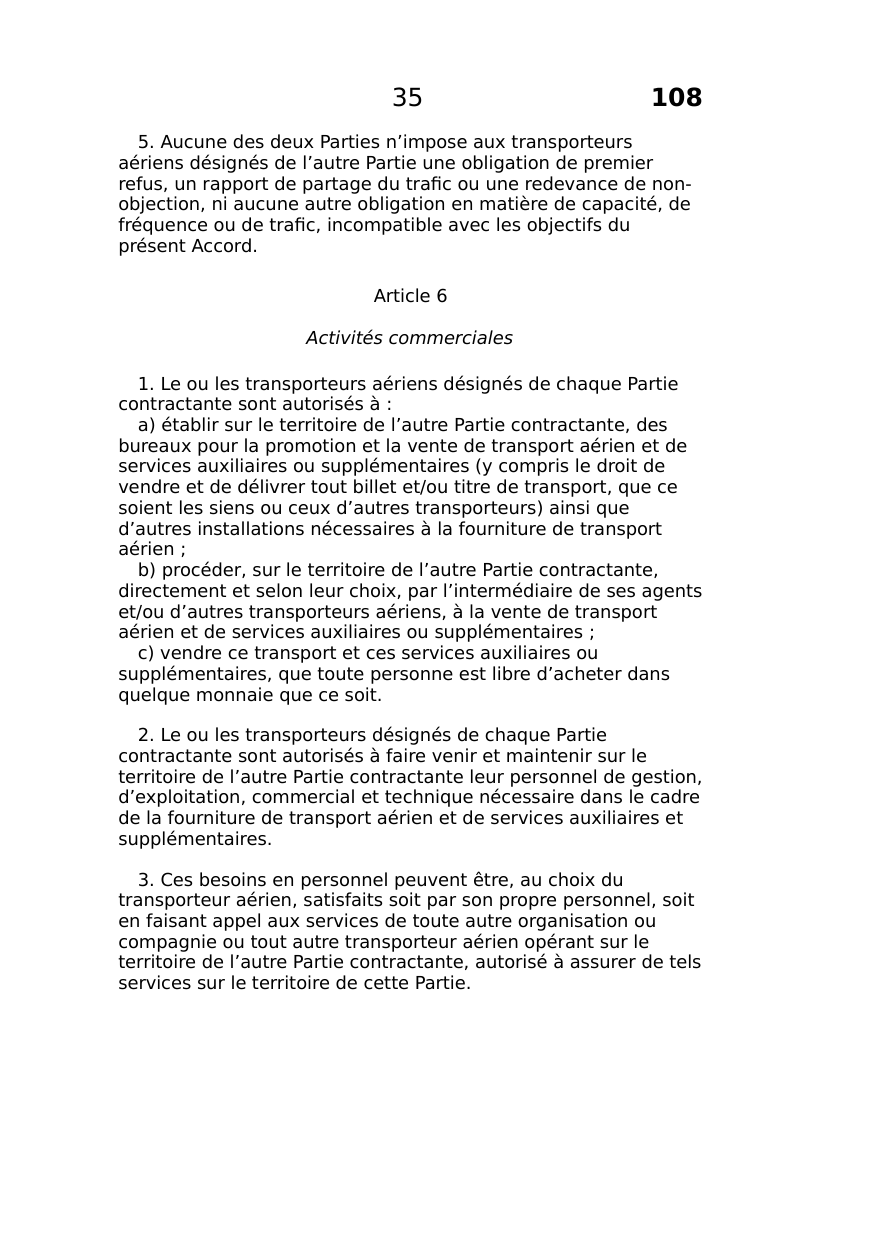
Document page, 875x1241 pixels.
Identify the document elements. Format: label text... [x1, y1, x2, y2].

text 1. Le ou les transporteurs aériens désignés de chaque Partie contractante sont autorisés à : [118, 373, 703, 415]
text b) procéder, sur le territoire de l’autre Partie contractante, directement et selon leur choix, par l’intermédiaire de ses agents et/ou d’autres transporteurs aériens, à la vente de transport aérien et de services auxiliaires ou supplémentaires ; [118, 560, 703, 643]
subtitle Article 6 Activités commerciales [118, 286, 703, 348]
text 3. Ces besoins en personnel peuvent être, au choix du transporteur aérien, satisfaits soit par son propre personnel, soit en faisant appel aux services de toute autre organisation ou compagnie ou tout autre transporteur aérien opérant sur le territoire de l’autre Partie contractante, autorisé à assurer de tels services sur le territoire de cette Partie. [118, 869, 703, 994]
text 5. Aucune des deux Parties n’impose aux transporteurs aériens désignés de l’autre Partie une obligation de premier refus, un rapport de partage du trafic ou une redevance de non-objection, ni aucune autre obligation en matière de capacité, de fréquence ou de trafic, incompatible avec les objectifs du présent Accord. [118, 132, 703, 256]
text 2. Le ou les transporteurs désignés de chaque Partie contractante sont autorisés à faire venir et maintenir sur le territoire de l’autre Partie contractante leur personnel de gestion, d’exploitation, commercial et technique nécessaire dans le cadre de la fourniture de transport aérien et de services auxiliaires et supplémentaires. [118, 725, 703, 849]
text a) établir sur le territoire de l’autre Partie contractante, des bureaux pour la promotion et la vente de transport aérien et de services auxiliaires ou supplémentaires (y compris le droit de vendre et de délivrer tout billet et/ou titre de transport, que ce soient les siens ou ceux d’autres transporteurs) ainsi que d’autres installations nécessaires à la fourniture de transport aérien ; [118, 415, 703, 560]
text c) vendre ce transport et ces services auxiliaires ou supplémentaires, que toute personne est libre d’acheter dans quelque monnaie que ce soit. [118, 643, 703, 705]
